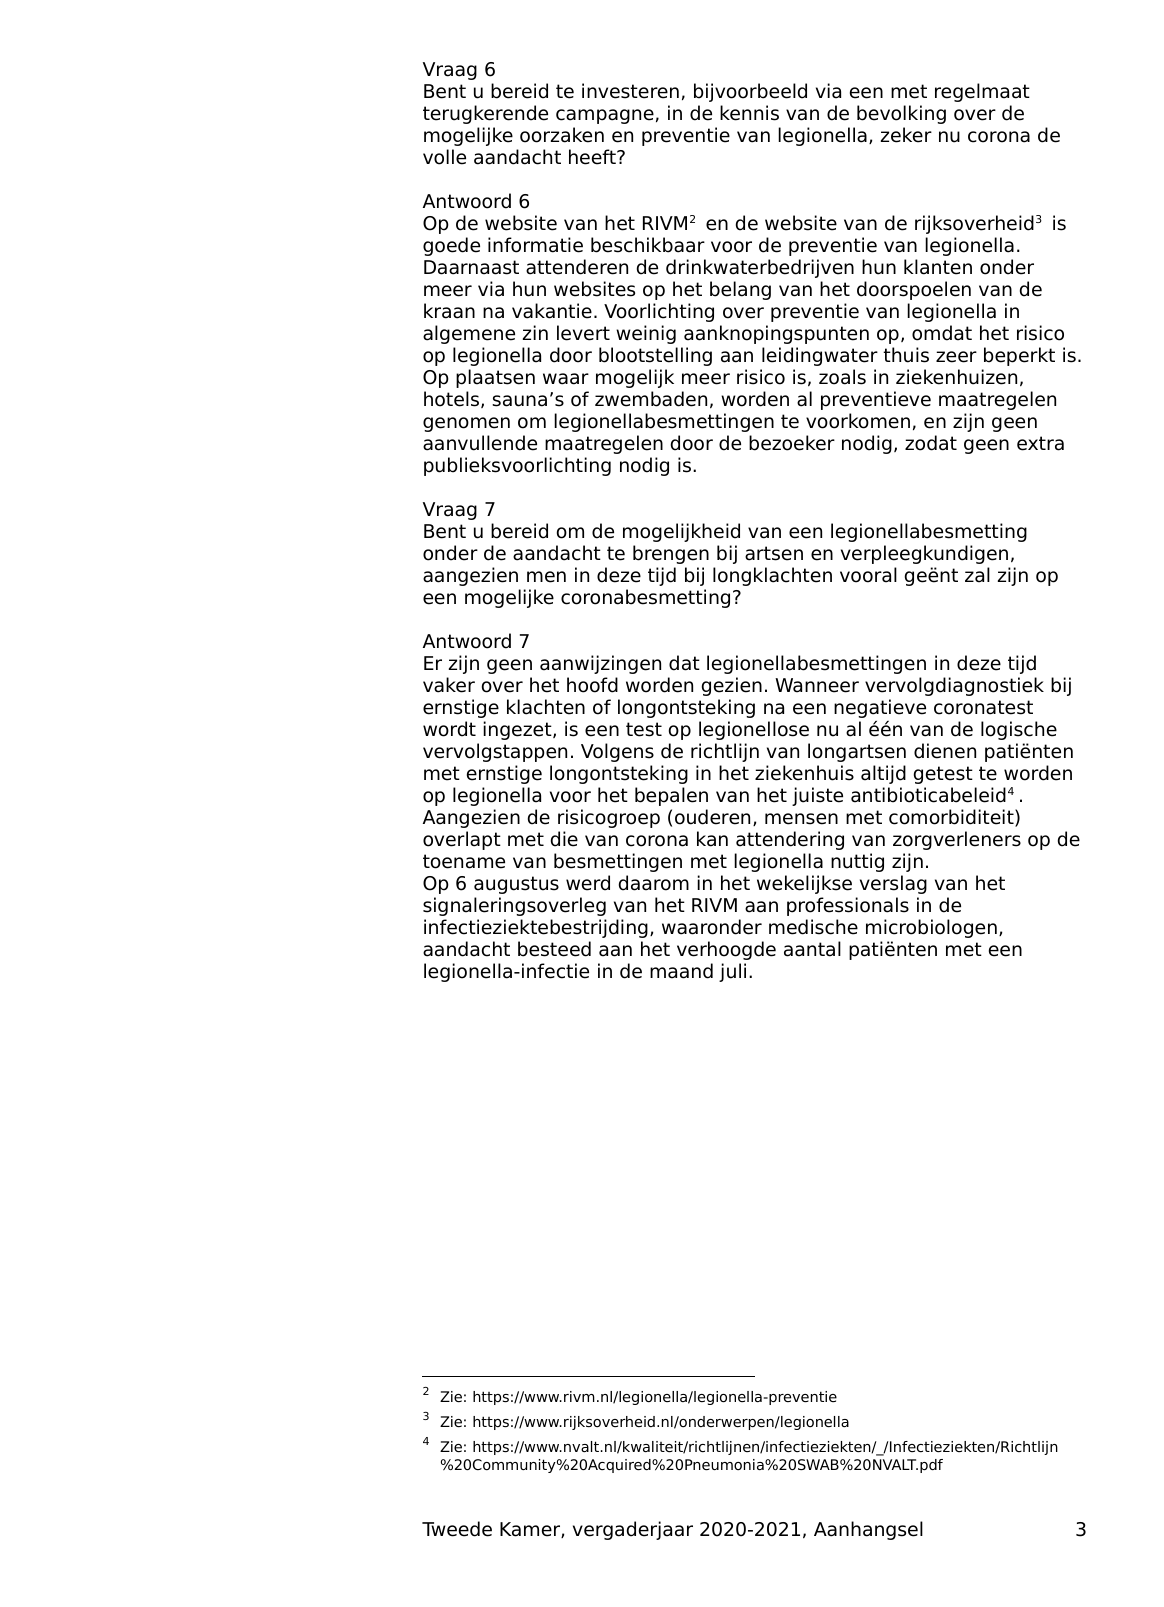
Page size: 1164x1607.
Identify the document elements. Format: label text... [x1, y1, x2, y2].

text Op de website van het RIVM en de website van de rijksoverheid is goede informatie beschikbaar voor de preventie van legionella. Daarnaast attenderen de drinkwaterbedrijven hun klanten onder meer via hun websites op het belang van het doorspoelen van de kraan na vakantie. Voorlichting over preventie van legionella in algemene zin levert weinig aanknopingspunten op, omdat het risico op legionella door blootstelling aan leidingwater thuis zeer beperkt is. Op plaatsen waar mogelijk meer risico is, zoals in ziekenhuizen, hotels, sauna’s of zwembaden, worden al preventieve maatregelen genomen om legionellabesmettingen te voorkomen, en zijn geen aanvullende maatregelen door de bezoeker nodig, zodat geen extra publieksvoorlichting nodig is. [422, 213, 1087, 477]
text Zie: https://www.nvalt.nl/kwaliteit/richtlijnen/infectieziekten/_/Infectieziekten/Richtlijn%20Community%20Acquired%20Pneumonia%20SWAB%20NVALT.pdf [422, 1435, 1087, 1474]
text Vraag 6 [422, 59, 1087, 81]
text Antwoord 7 [422, 631, 1087, 653]
text Bent u bereid te investeren, bijvoorbeeld via een met regelmaat terugkerende campagne, in de kennis van de bevolking over de mogelijke oorzaken en preventie van legionella, zeker nu corona de volle aandacht heeft? [422, 81, 1087, 169]
text Op 6 augustus werd daarom in het wekelijkse verslag van het signaleringsoverleg van het RIVM aan professionals in de infectieziektebestrijding, waaronder medische microbiologen, aandacht besteed aan het verhoogde aantal patiënten met een legionella-infectie in de maand juli. [422, 873, 1087, 983]
text Zie: https://www.rivm.nl/legionella/legionella-preventie [422, 1385, 1087, 1407]
text Bent u bereid om de mogelijkheid van een legionellabesmetting onder de aandacht te brengen bij artsen en verpleegkundigen, aangezien men in deze tijd bij longklachten vooral geënt zal zijn op een mogelijke coronabesmetting? [422, 521, 1087, 609]
text Antwoord 6 [422, 191, 1087, 213]
text Vraag 7 [422, 499, 1087, 521]
text Zie: https://www.rijksoverheid.nl/onderwerpen/legionella [422, 1410, 1087, 1432]
text Er zijn geen aanwijzingen dat legionellabesmettingen in deze tijd vaker over het hoofd worden gezien. Wanneer vervolgdiagnostiek bij ernstige klachten of longontsteking na een negatieve coronatest wordt ingezet, is een test op legionellose nu al één van de logische vervolgstappen. Volgens de richtlijn van longartsen dienen patiënten met ernstige longontsteking in het ziekenhuis altijd getest te worden op legionella voor het bepalen van het juiste antibioticabeleid. Aangezien de risicogroep (ouderen, mensen met comorbiditeit) overlapt met die van corona kan attendering van zorgverleners op de toename van besmettingen met legionella nuttig zijn. [422, 653, 1087, 873]
